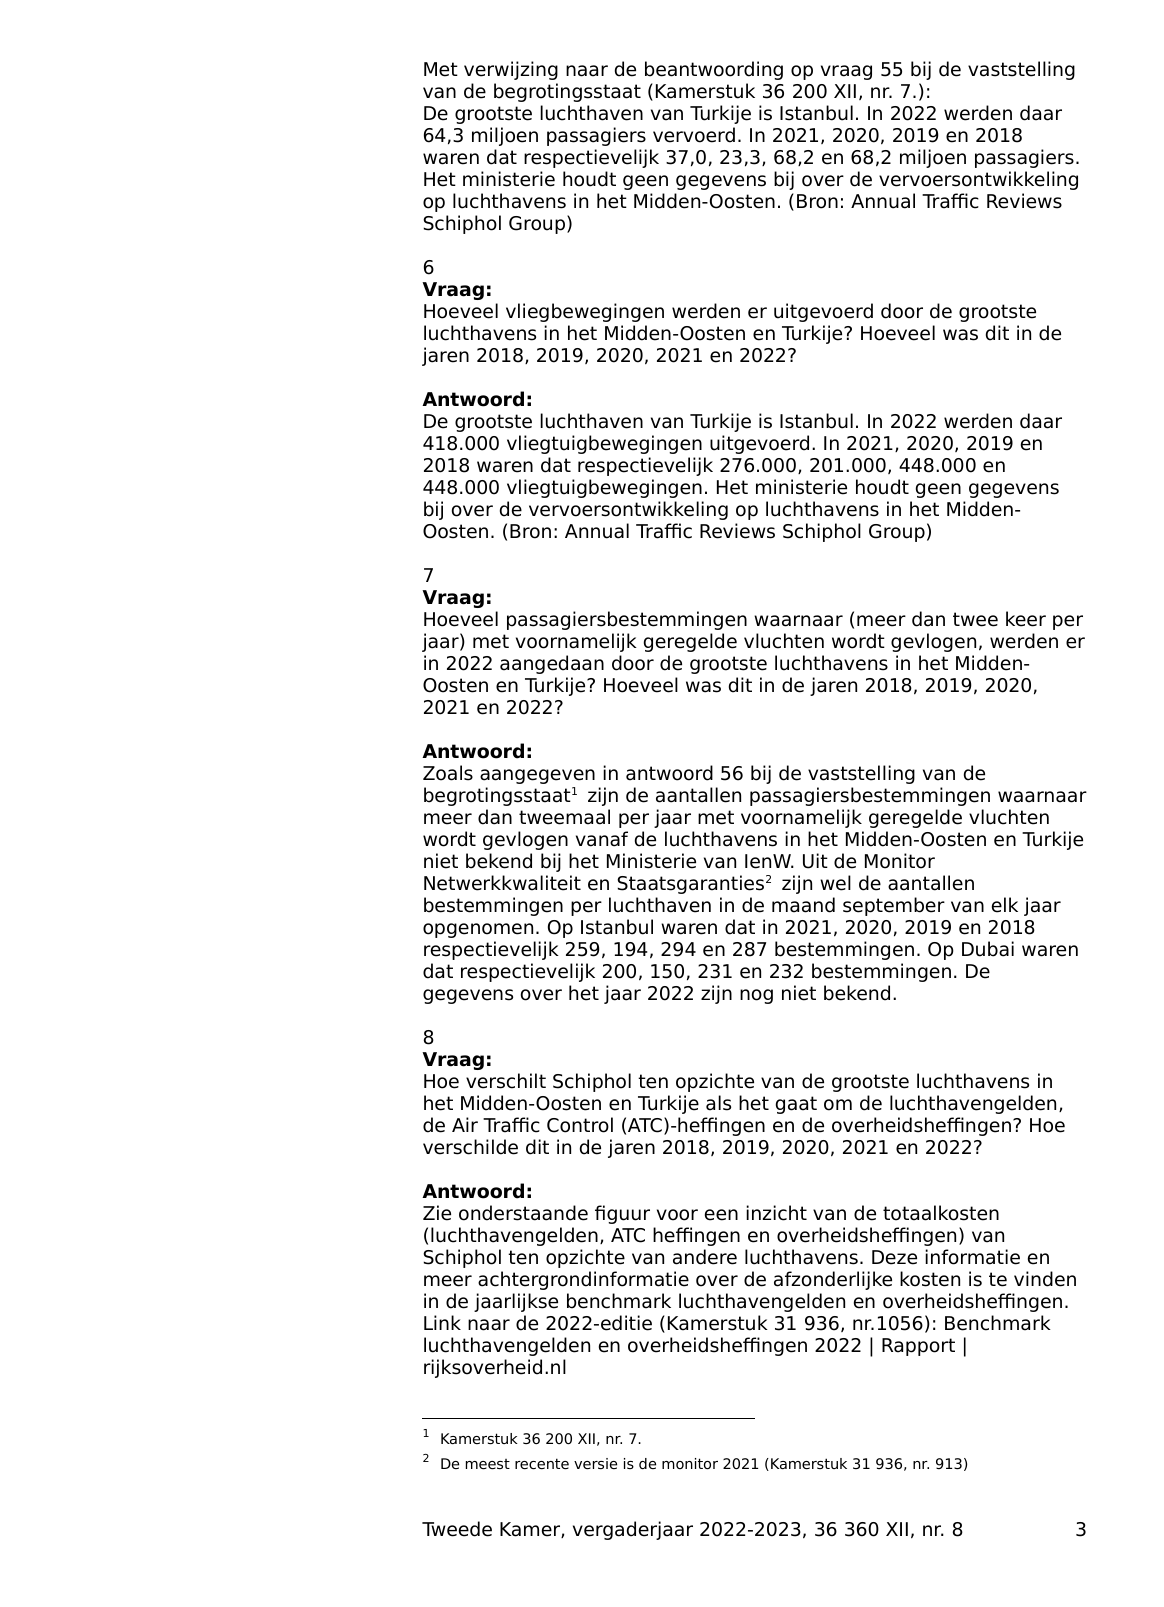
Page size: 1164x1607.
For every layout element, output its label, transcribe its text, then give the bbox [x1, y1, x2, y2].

text Vraag: [422, 587, 1087, 609]
text Zie onderstaande figuur voor een inzicht van de totaalkosten (luchthavengelden, ATC heffingen en overheidsheffingen) van Schiphol ten opzichte van andere luchthavens. Deze informatie en meer achtergrondinformatie over de afzonderlijke kosten is te vinden in de jaarlijkse benchmark luchthavengelden en overheidsheffingen. Link naar de 2022-editie (Kamerstuk 31 936, nr.1056): Benchmark luchthavengelden en overheidsheffingen 2022 | Rapport | rijksoverheid.nl [422, 1203, 1087, 1379]
text 7 [422, 565, 1087, 587]
text Antwoord: [422, 389, 1087, 411]
text Antwoord: [422, 741, 1087, 763]
text De grootste luchthaven van Turkije is Istanbul. In 2022 werden daar 64,3 miljoen passagiers vervoerd. In 2021, 2020, 2019 en 2018 waren dat respectievelijk 37,0, 23,3, 68,2 en 68,2 miljoen passagiers. Het ministerie houdt geen gegevens bij over de vervoersontwikkeling op luchthavens in het Midden-Oosten. (Bron: Annual Traffic Reviews Schiphol Group) [422, 103, 1087, 235]
text De meest recente versie is de monitor 2021 (Kamerstuk 31 936, nr. 913) [422, 1452, 1087, 1474]
text Antwoord: [422, 1181, 1087, 1203]
text Hoeveel vliegbewegingen werden er uitgevoerd door de grootste luchthavens in het Midden-Oosten en Turkije? Hoeveel was dit in de jaren 2018, 2019, 2020, 2021 en 2022? [422, 301, 1087, 367]
text Hoe verschilt Schiphol ten opzichte van de grootste luchthavens in het Midden-Oosten en Turkije als het gaat om de luchthavengelden, de Air Traffic Control (ATC)-heffingen en de overheidsheffingen? Hoe verschilde dit in de jaren 2018, 2019, 2020, 2021 en 2022? [422, 1071, 1087, 1159]
text Kamerstuk 36 200 XII, nr. 7. [422, 1427, 1087, 1449]
text De grootste luchthaven van Turkije is Istanbul. In 2022 werden daar 418.000 vliegtuigbewegingen uitgevoerd. In 2021, 2020, 2019 en 2018 waren dat respectievelijk 276.000, 201.000, 448.000 en 448.000 vliegtuigbewegingen. Het ministerie houdt geen gegevens bij over de vervoersontwikkeling op luchthavens in het Midden-Oosten. (Bron: Annual Traffic Reviews Schiphol Group) [422, 411, 1087, 543]
text Vraag: [422, 279, 1087, 301]
text 6 [422, 257, 1087, 279]
text Zoals aangegeven in antwoord 56 bij de vaststelling van de begrotingsstaat zijn de aantallen passagiersbestemmingen waarnaar meer dan tweemaal per jaar met voornamelijk geregelde vluchten wordt gevlogen vanaf de luchthavens in het Midden-Oosten en Turkije niet bekend bij het Ministerie van IenW. Uit de Monitor Netwerkkwaliteit en Staatsgaranties zijn wel de aantallen bestemmingen per luchthaven in de maand september van elk jaar opgenomen. Op Istanbul waren dat in 2021, 2020, 2019 en 2018 respectievelijk 259, 194, 294 en 287 bestemmingen. Op Dubai waren dat respectievelijk 200, 150, 231 en 232 bestemmingen. De gegevens over het jaar 2022 zijn nog niet bekend. [422, 763, 1087, 1005]
text Vraag: [422, 1049, 1087, 1071]
text Met verwijzing naar de beantwoording op vraag 55 bij de vaststelling van de begrotingsstaat (Kamerstuk 36 200 XII, nr. 7.): [422, 59, 1087, 103]
text Hoeveel passagiersbestemmingen waarnaar (meer dan twee keer per jaar) met voornamelijk geregelde vluchten wordt gevlogen, werden er in 2022 aangedaan door de grootste luchthavens in het Midden-Oosten en Turkije? Hoeveel was dit in de jaren 2018, 2019, 2020, 2021 en 2022? [422, 609, 1087, 719]
text 8 [422, 1027, 1087, 1049]
